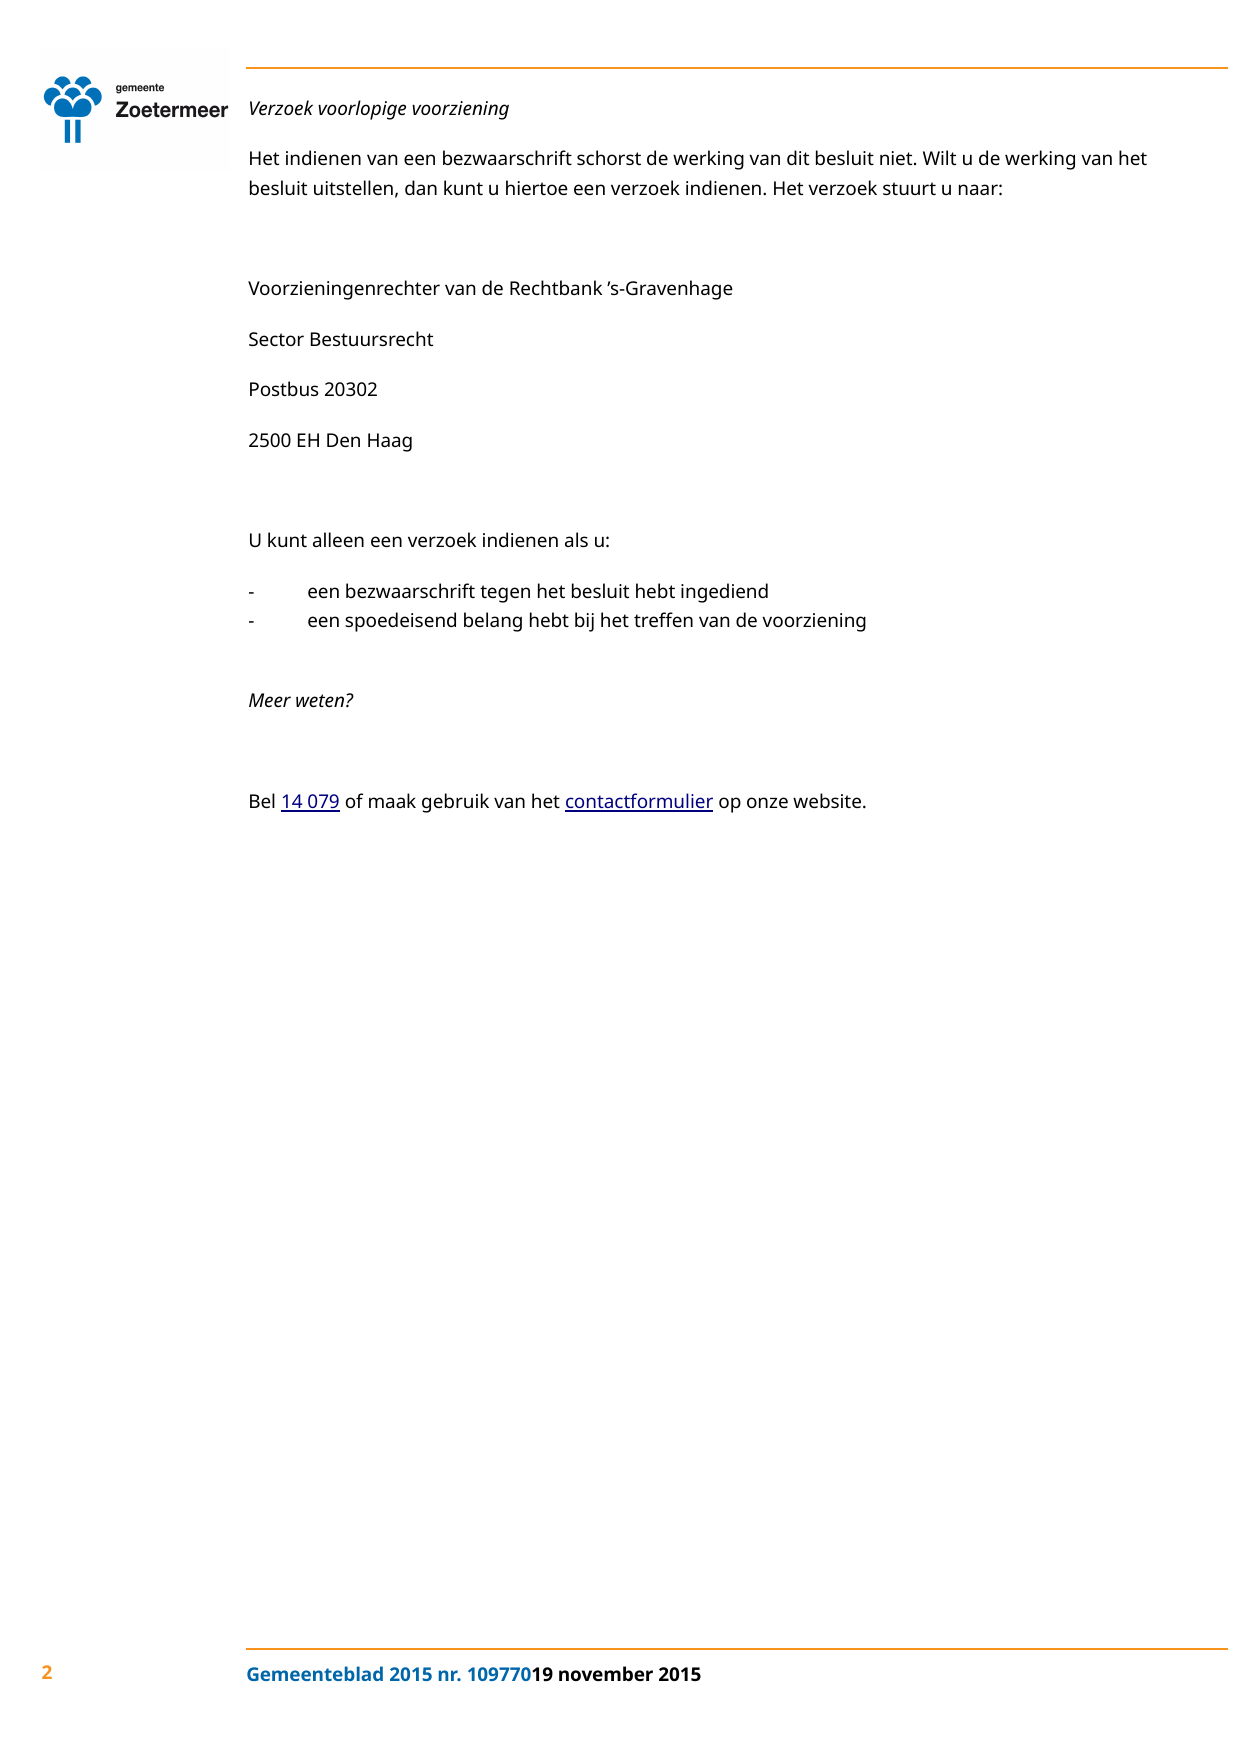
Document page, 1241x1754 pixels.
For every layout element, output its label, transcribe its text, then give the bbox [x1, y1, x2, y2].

text U kunt alleen een verzoek indienen als u: [248, 528, 1152, 553]
text Sector Bestuursrecht [248, 326, 1152, 352]
text Meer weten? [248, 688, 1152, 713]
text Postbus 20302 [248, 376, 1152, 402]
picture [41, 47, 231, 172]
text Bel 14 079 of maak gebruik van het contactformulier op onze website. [248, 788, 1152, 814]
text 2500 EH Den Haag [248, 427, 1152, 453]
text Voorzieningenrechter van de Rechtbank ’s-Gravenhage [248, 276, 1152, 301]
list een spoedeisend belang hebt bij het treffen van de voorziening [248, 608, 1152, 633]
list een bezwaarschrift tegen het besluit hebt ingediend [248, 578, 1152, 604]
text Het indienen van een bezwaarschrift schorst de werking van dit besluit niet. Wilt u de werking van het besluit uitstellen, dan kunt u hiertoe een verzoek indienen. Het verzoek stuurt u naar: [248, 145, 1152, 201]
text Verzoek voorlopige voorziening [248, 95, 1152, 121]
